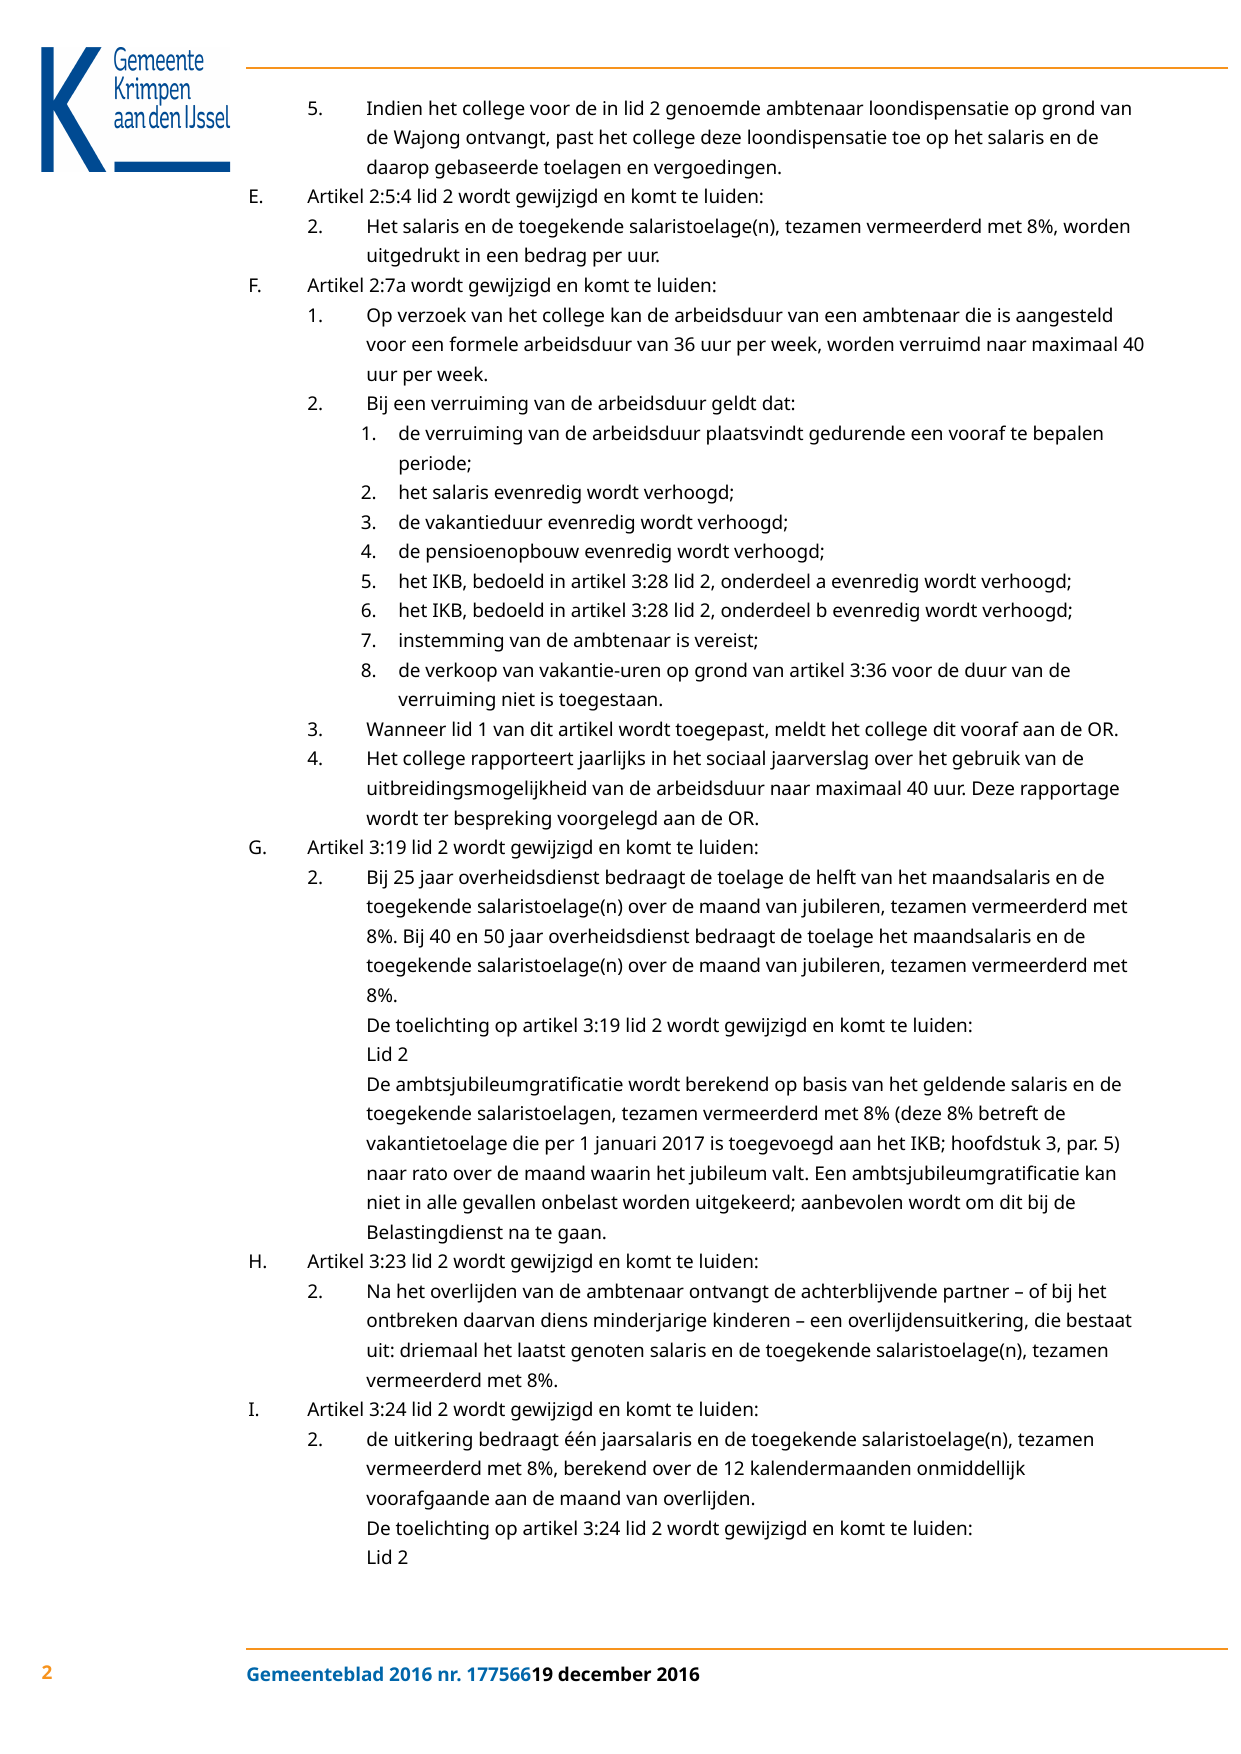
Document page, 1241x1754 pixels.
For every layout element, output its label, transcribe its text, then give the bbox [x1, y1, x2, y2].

list Het college rapporteert jaarlijks in het sociaal jaarverslag over het gebruik van de uitbreidingsmogelijkheid van de arbeidsduur naar maximaal 40 uur. Deze rapportage wordt ter bespreking voorgelegd aan de OR. [307, 746, 1152, 831]
list Lid 2 [307, 1544, 1152, 1570]
list Bij 25 jaar overheidsdienst bedraagt de toelage de helft van het maandsalaris en de toegekende salaristoelage(n) over de maand van jubileren, tezamen vermeerderd met 8%. Bij 40 en 50 jaar overheidsdienst bedraagt de toelage het maandsalaris en de toegekende salaristoelage(n) over de maand van jubileren, tezamen vermeerderd met 8%. [307, 864, 1152, 1008]
list Artikel 3:24 lid 2 wordt gewijzigd en komt te luiden: [248, 1396, 1152, 1422]
list Artikel 3:19 lid 2 wordt gewijzigd en komt te luiden: [248, 834, 1152, 860]
list Artikel 3:23 lid 2 wordt gewijzigd en komt te luiden: [248, 1248, 1152, 1274]
list Wanneer lid 1 van dit artikel wordt toegepast, meldt het college dit vooraf aan de OR. [307, 716, 1152, 742]
list Het salaris en de toegekende salaristoelage(n), tezamen vermeerderd met 8%, worden uitgedrukt in een bedrag per uur. [307, 213, 1152, 268]
list de verruiming van de arbeidsduur plaatsvindt gedurende een vooraf te bepalen periode; [361, 420, 1152, 476]
list de verkoop van vakantie-uren op grond van artikel 3:36 voor de duur van de verruiming niet is toegestaan. [361, 657, 1152, 712]
list Artikel 2:7a wordt gewijzigd en komt te luiden: [248, 272, 1152, 298]
list het IKB, bedoeld in artikel 3:28 lid 2, onderdeel a evenredig wordt verhoogd; [361, 568, 1152, 594]
list De ambtsjubileumgratificatie wordt berekend op basis van het geldende salaris en de toegekende salaristoelagen, tezamen vermeerderd met 8% (deze 8% betreft de vakantietoelage die per 1 januari 2017 is toegevoegd aan het IKB; hoofdstuk 3, par. 5) naar rato over de maand waarin het jubileum valt. Een ambtsjubileumgratificatie kan niet in alle gevallen onbelast worden uitgekeerd; aanbevolen wordt om dit bij de Belastingdienst na te gaan. [307, 1071, 1152, 1245]
list Artikel 2:5:4 lid 2 wordt gewijzigd en komt te luiden: [248, 183, 1152, 209]
list Lid 2 [307, 1041, 1152, 1067]
list de uitkering bedraagt één jaarsalaris en de toegekende salaristoelage(n), tezamen vermeerderd met 8%, berekend over de 12 kalendermaanden onmiddellijk voorafgaande aan de maand van overlijden. [307, 1426, 1152, 1511]
list Na het overlijden van de ambtenaar ontvangt de achterblijvende partner – of bij het ontbreken daarvan diens minderjarige kinderen – een overlijdensuitkering, die bestaat uit: driemaal het laatst genoten salaris en de toegekende salaristoelage(n), tezamen vermeerderd met 8%. [307, 1278, 1152, 1393]
list de vakantieduur evenredig wordt verhoogd; [361, 509, 1152, 535]
list Op verzoek van het college kan de arbeidsduur van een ambtenaar die is aangesteld voor een formele arbeidsduur van 36 uur per week, worden verruimd naar maximaal 40 uur per week. [307, 302, 1152, 387]
list Bij een verruiming van de arbeidsduur geldt dat: [307, 391, 1152, 416]
list het salaris evenredig wordt verhoogd; [361, 479, 1152, 505]
list instemming van de ambtenaar is vereist; [361, 627, 1152, 653]
list De toelichting op artikel 3:24 lid 2 wordt gewijzigd en komt te luiden: [307, 1515, 1152, 1541]
picture [41, 47, 231, 172]
list Indien het college voor de in lid 2 genoemde ambtenaar loondispensatie op grond van de Wajong ontvangt, past het college deze loondispensatie toe op het salaris en de daarop gebaseerde toelagen en vergoedingen. [307, 95, 1152, 180]
list de pensioenopbouw evenredig wordt verhoogd; [361, 538, 1152, 564]
list het IKB, bedoeld in artikel 3:28 lid 2, onderdeel b evenredig wordt verhoogd; [361, 598, 1152, 623]
list De toelichting op artikel 3:19 lid 2 wordt gewijzigd en komt te luiden: [307, 1012, 1152, 1038]
